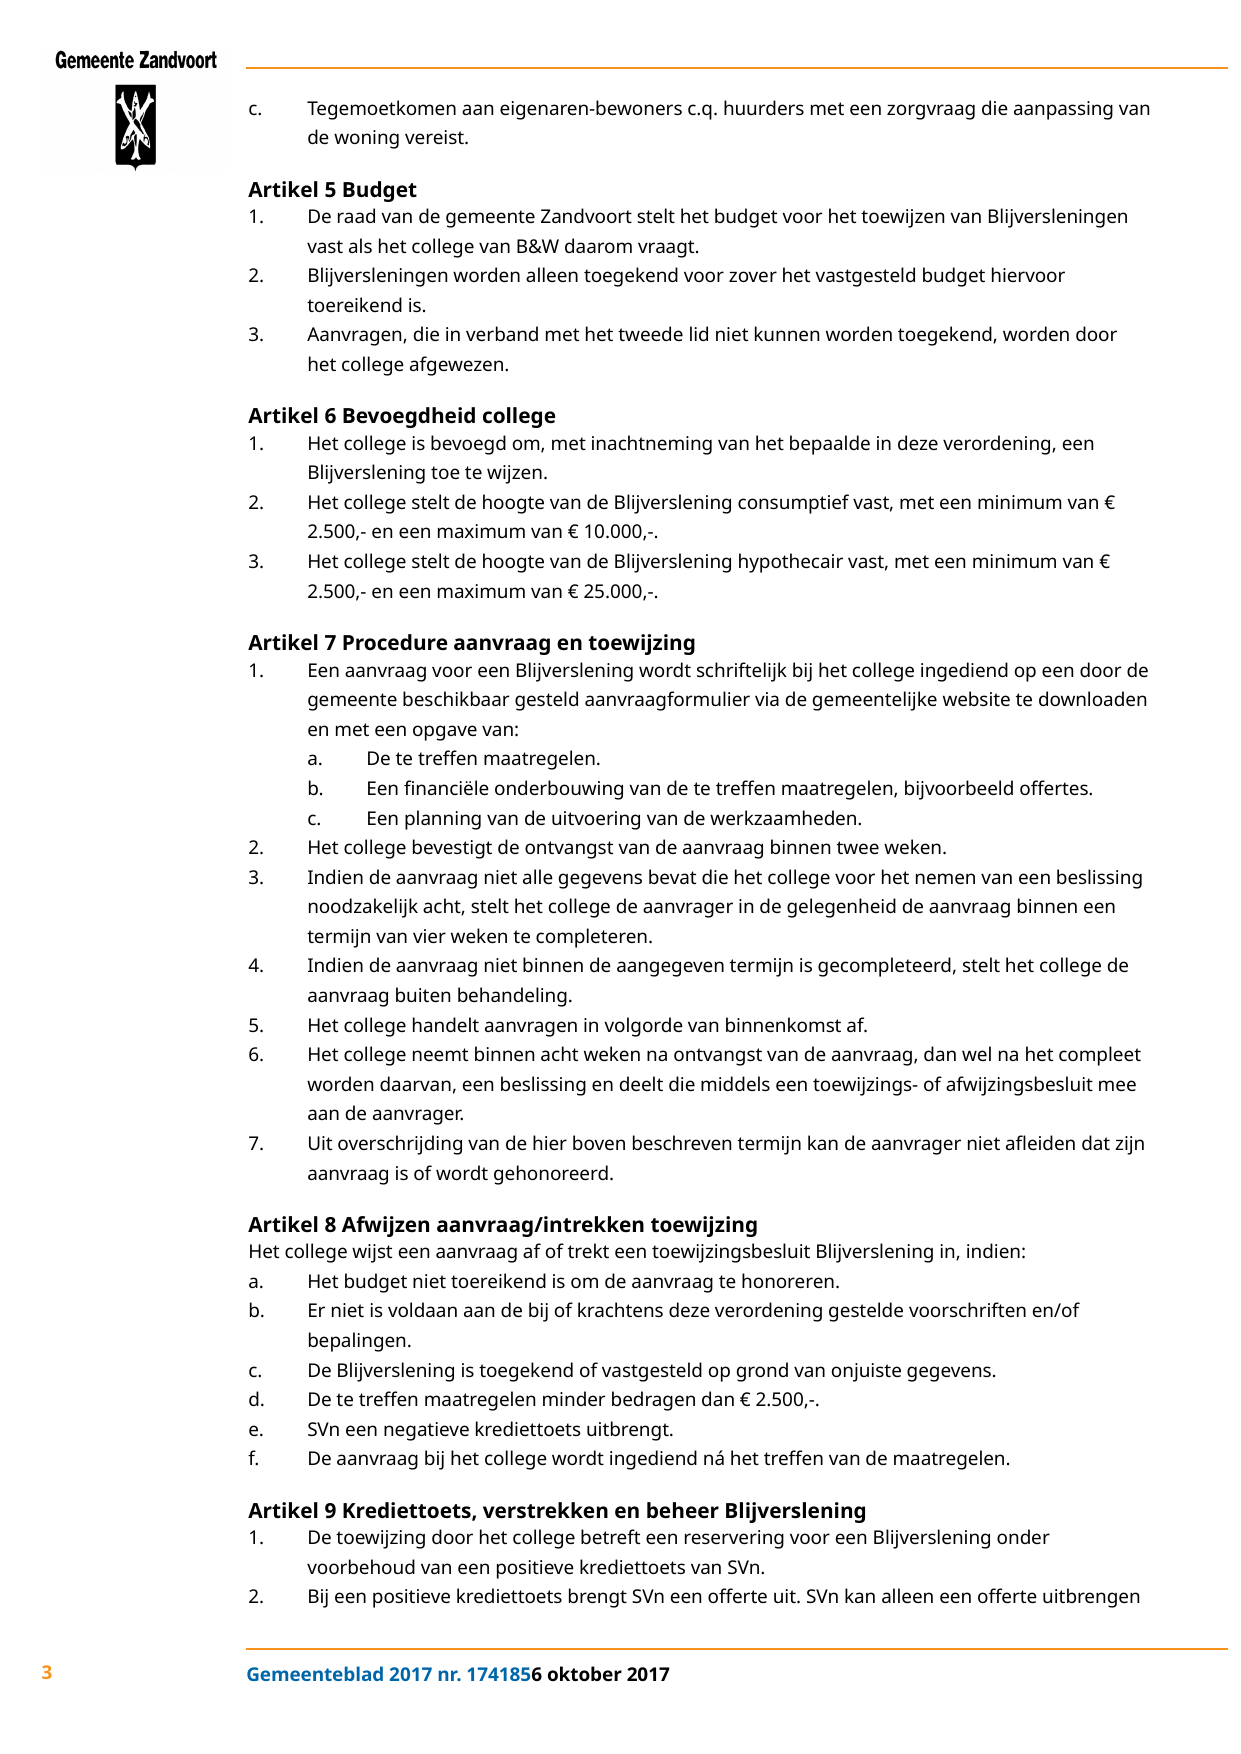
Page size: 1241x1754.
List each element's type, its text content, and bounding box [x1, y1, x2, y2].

list De toewijzing door het college betreft een reservering voor een Blijverslening onder voorbehoud van een positieve krediettoets van SVn. [248, 1524, 1152, 1580]
list Het budget niet toereikend is om de aanvraag te honoreren. [248, 1268, 1152, 1294]
list Het college stelt de hoogte van de Blijverslening hypothecair vast, met een minimum van € 2.500,- en een maximum van € 25.000,-. [248, 548, 1152, 604]
list Een financiële onderbouwing van de te treffen maatregelen, bijvoorbeeld offertes. [307, 775, 1152, 801]
list Het college handelt aanvragen in volgorde van binnenkomst af. [248, 1012, 1152, 1037]
text Artikel 9 Krediettoets, verstrekken en beheer Blijverslening [248, 1496, 1152, 1524]
list De Blijverslening is toegekend of vastgesteld op grond van onjuiste gegevens. [248, 1357, 1152, 1383]
list Blijversleningen worden alleen toegekend voor zover het vastgesteld budget hiervoor toereikend is. [248, 262, 1152, 318]
text Artikel 5 Budget [248, 175, 1152, 203]
list Het college neemt binnen acht weken na ontvangst van de aanvraag, dan wel na het compleet worden daarvan, een beslissing en deelt die middels een toewijzings- of afwijzingsbesluit mee aan de aanvrager. [248, 1041, 1152, 1126]
list Tegemoetkomen aan eigenaren-bewoners c.q. huurders met een zorgvraag die aanpassing van de woning vereist. [248, 95, 1152, 150]
list Een planning van de uitvoering van de werkzaamheden. [307, 805, 1152, 830]
list Uit overschrijding van de hier boven beschreven termijn kan de aanvrager niet afleiden dat zijn aanvraag is of wordt gehonoreerd. [248, 1130, 1152, 1185]
list Indien de aanvraag niet alle gegevens bevat die het college voor het nemen van een beslissing noodzakelijk acht, stelt het college de aanvrager in de gelegenheid de aanvraag binnen een termijn van vier weken te completeren. [248, 864, 1152, 949]
text Artikel 8 Afwijzen aanvraag/intrekken toewijzing [248, 1210, 1152, 1238]
text Het college wijst een aanvraag af of trekt een toewijzingsbesluit Blijverslening in, indien: [248, 1238, 1152, 1264]
list Het college stelt de hoogte van de Blijverslening consumptief vast, met een minimum van € 2.500,- en een maximum van € 10.000,-. [248, 489, 1152, 544]
list De raad van de gemeente Zandvoort stelt het budget voor het toewijzen van Blijversleningen vast als het college van B&W daarom vraagt. [248, 203, 1152, 258]
list Bij een positieve krediettoets brengt SVn een offerte uit. SVn kan alleen een offerte uitbrengen [248, 1584, 1152, 1609]
text Artikel 7 Procedure aanvraag en toewijzing [248, 628, 1152, 657]
list Er niet is voldaan aan de bij of krachtens deze verordening gestelde voorschriften en/of bepalingen. [248, 1298, 1152, 1353]
list De te treffen maatregelen minder bedragen dan € 2.500,-. [248, 1386, 1152, 1412]
text Artikel 6 Bevoegdheid college [248, 402, 1152, 430]
list Indien de aanvraag niet binnen de aangegeven termijn is gecompleteerd, stelt het college de aanvraag buiten behandeling. [248, 953, 1152, 1008]
list Een aanvraag voor een Blijverslening wordt schriftelijk bij het college ingediend op een door de gemeente beschikbaar gesteld aanvraagformulier via de gemeentelijke website te downloaden en met een opgave van: [248, 657, 1152, 742]
list SVn een negatieve krediettoets uitbrengt. [248, 1416, 1152, 1442]
picture [41, 47, 231, 172]
list Het college bevestigt de ontvangst van de aanvraag binnen twee weken. [248, 834, 1152, 860]
list Aanvragen, die in verband met het tweede lid niet kunnen worden toegekend, worden door het college afgewezen. [248, 322, 1152, 377]
list Het college is bevoegd om, met inachtneming van het bepaalde in deze verordening, een Blijverslening toe te wijzen. [248, 430, 1152, 485]
list De te treffen maatregelen. [307, 746, 1152, 771]
list De aanvraag bij het college wordt ingediend ná het treffen van de maatregelen. [248, 1446, 1152, 1471]
